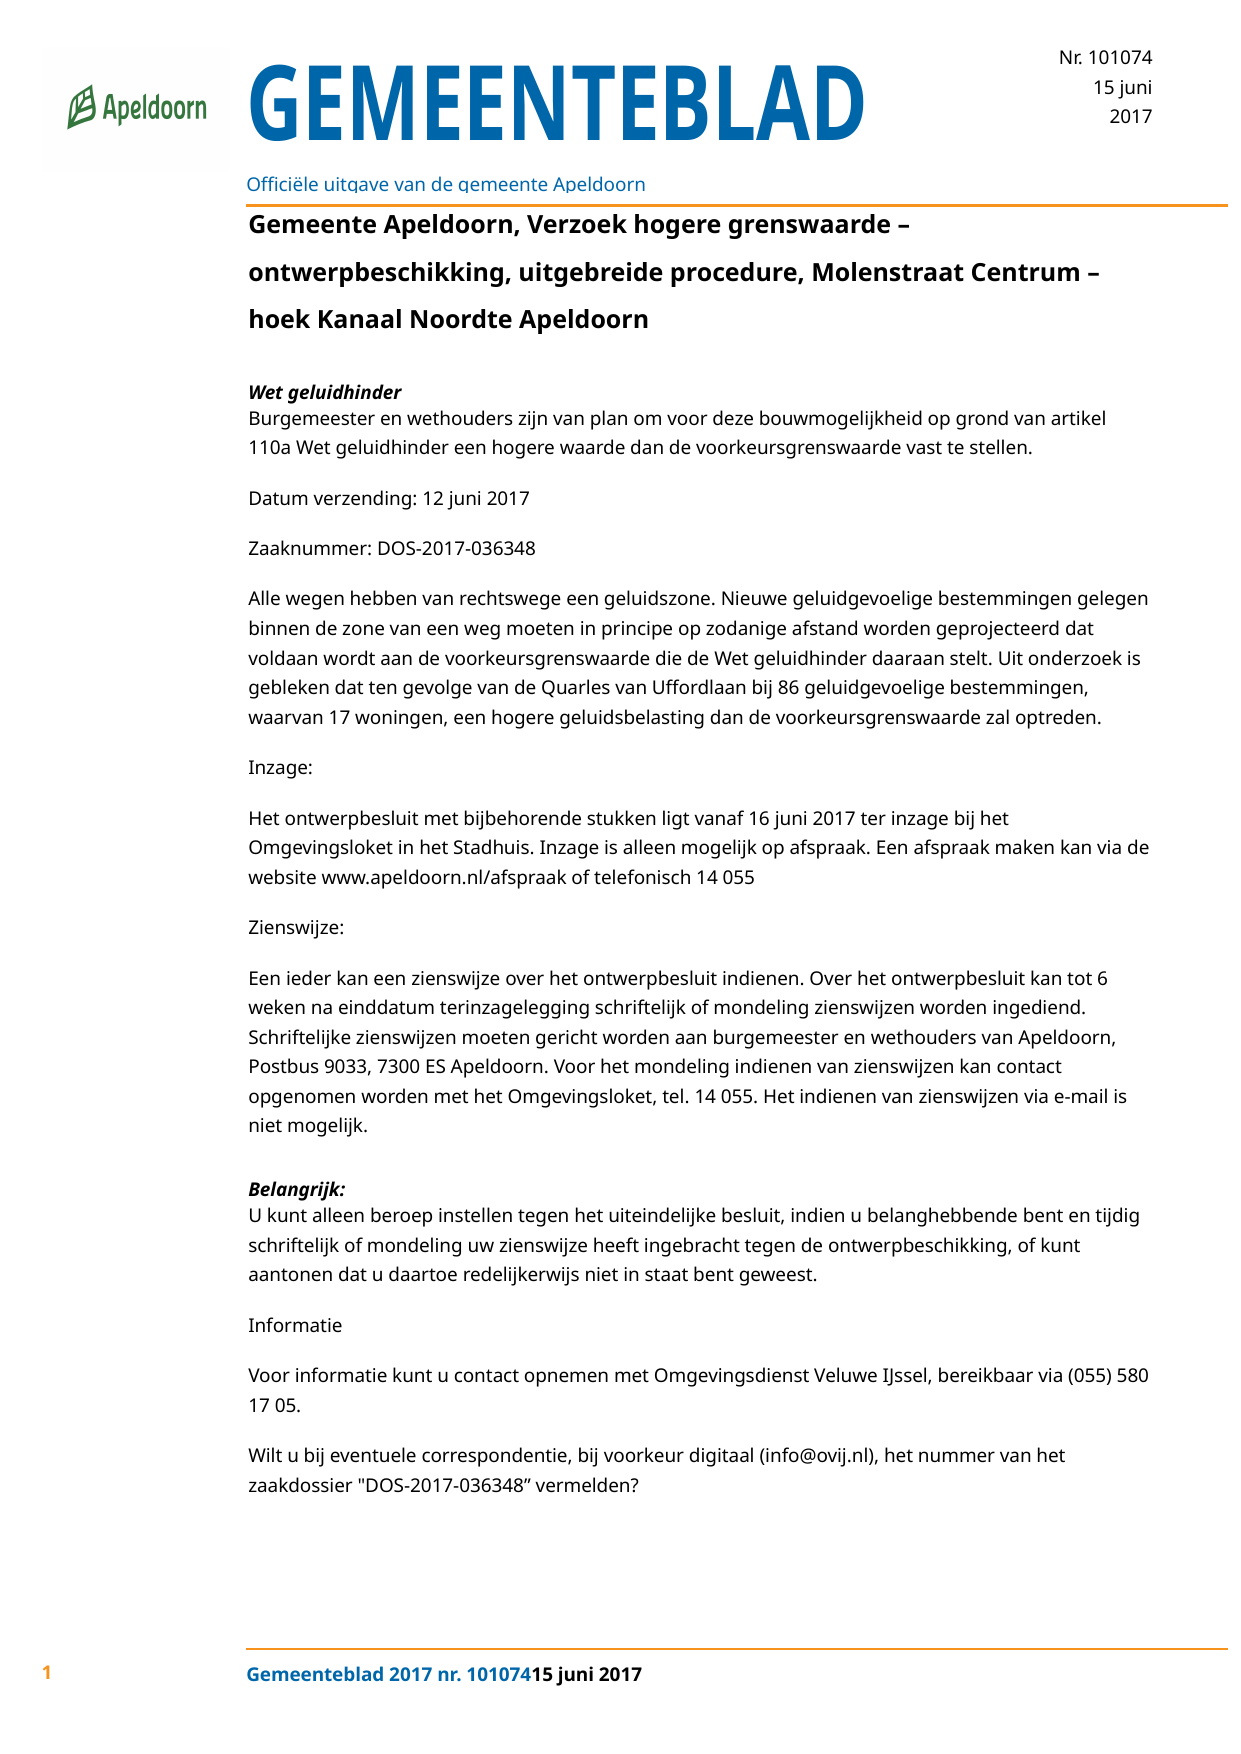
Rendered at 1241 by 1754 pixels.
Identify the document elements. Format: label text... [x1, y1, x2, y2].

picture [41, 47, 231, 172]
text Voor informatie kunt u contact opnemen met Omgevingsdienst Veluwe IJssel, bereikbaar via (055) 580 17 05. [248, 1362, 1152, 1418]
text Gemeente Apeldoorn, Verzoek hogere grenswaarde – ontwerpbeschikking, uitgebreide procedure, Molenstraat Centrum – hoek Kanaal Noordte Apeldoorn [248, 207, 1152, 336]
text Wilt u bij eventuele correspondentie, bij voorkeur digitaal (info@ovij.nl), het nummer van het zaakdossier "DOS-2017-036348” vermelden? [248, 1442, 1152, 1498]
text U kunt alleen beroep instellen tegen het uiteindelijke besluit, indien u belanghebbende bent en tijdig schriftelijk of mondeling uw zienswijze heeft ingebracht tegen de ontwerpbeschikking, of kunt aantonen dat u daartoe redelijkerwijs niet in staat bent geweest. [248, 1202, 1152, 1287]
text Inzage: [248, 754, 1152, 780]
text Burgemeester en wethouders zijn van plan om voor deze bouwmogelijkheid op grond van artikel 110a Wet geluidhinder een hogere waarde dan de voorkeursgrenswaarde vast te stellen. [248, 405, 1152, 460]
text Zaaknummer: DOS-2017-036348 [248, 535, 1152, 561]
text Wet geluidhinder [248, 379, 1152, 405]
text Belangrijk: [248, 1177, 1152, 1202]
text Zienswijze: [248, 914, 1152, 940]
text Het ontwerpbesluit met bijbehorende stukken ligt vanaf 16 juni 2017 ter inzage bij het Omgevingsloket in het Stadhuis. Inzage is alleen mogelijk op afspraak. Een afspraak maken kan via de website www.apeldoorn.nl/afspraak of telefonisch 14 055 [248, 805, 1152, 890]
text Een ieder kan een zienswijze over het ontwerpbesluit indienen. Over het ontwerpbesluit kan tot 6 weken na einddatum terinzagelegging schriftelijk of mondeling zienswijzen worden ingediend. Schriftelijke zienswijzen moeten gericht worden aan burgemeester en wethouders van Apeldoorn, Postbus 9033, 7300 ES Apeldoorn. Voor het mondeling indienen van zienswijzen kan contact opgenomen worden met het Omgevingsloket, tel. 14 055. Het indienen van zienswijzen via e-mail is niet mogelijk. [248, 965, 1152, 1138]
text Datum verzending: 12 juni 2017 [248, 485, 1152, 511]
text Informatie [248, 1312, 1152, 1338]
text Alle wegen hebben van rechtswege een geluidszone. Nieuwe geluidgevoelige bestemmingen gelegen binnen de zone van een weg moeten in principe op zodanige afstand worden geprojecteerd dat voldaan wordt aan de voorkeursgrenswaarde die de Wet geluidhinder daaraan stelt. Uit onderzoek is gebleken dat ten gevolge van de Quarles van Uffordlaan bij 86 geluidgevoelige bestemmingen, waarvan 17 woningen, een hogere geluidsbelasting dan de voorkeursgrenswaarde zal optreden. [248, 586, 1152, 730]
